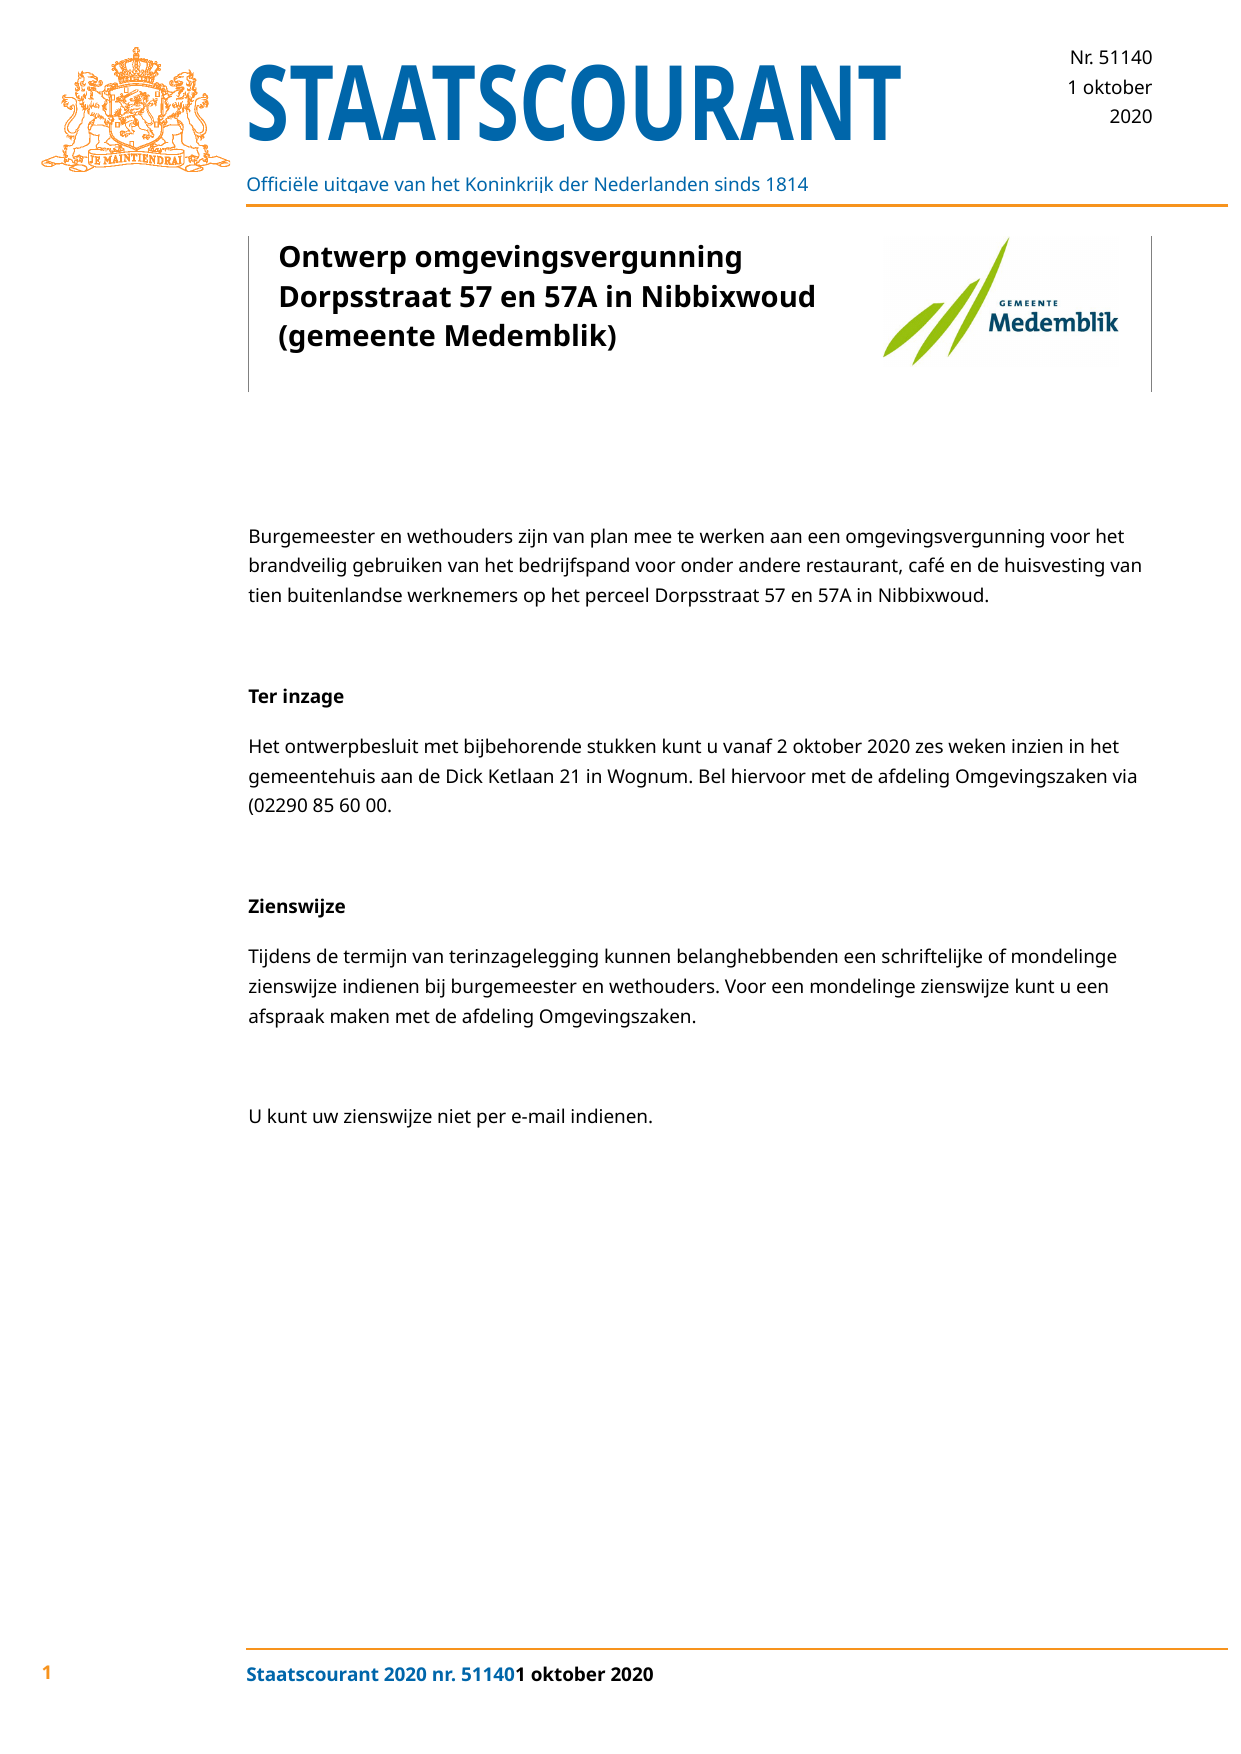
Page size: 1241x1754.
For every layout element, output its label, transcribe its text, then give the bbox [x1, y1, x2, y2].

text Zienswijze [248, 893, 1152, 919]
text Burgemeester en wethouders zijn van plan mee te werken aan een omgevingsvergunning voor het brandveilig gebruiken van het bedrijfspand voor onder andere restaurant, café en de huisvesting van tien buitenlandse werknemers op het perceel Dorpsstraat 57 en 57A in Nibbixwoud. [248, 523, 1152, 608]
text U kunt uw zienswijze niet per e-mail indienen. [248, 1104, 1152, 1129]
text Het ontwerpbesluit met bijbehorende stukken kunt u vanaf 2 oktober 2020 zes weken inzien in het gemeentehuis aan de Dick Ketlaan 21 in Wognum. Bel hiervoor met de afdeling Omgevingszaken via (02290 85 60 00. [248, 733, 1152, 818]
text Tijdens de termijn van terinzagelegging kunnen belanghebbenden een schriftelijke of mondelinge zienswijze indienen bij burgemeester en wethouders. Voor een mondelinge zienswijze kunt u een afspraak maken met de afdeling Omgevingszaken. [248, 944, 1152, 1028]
picture [41, 47, 231, 172]
picture [882, 236, 1119, 367]
table_header [850, 236, 1151, 392]
text Ter inzage [248, 683, 1152, 708]
table_header Ontwerp omgevingsvergunning Dorpsstraat 57 en 57A in Nibbixwoud (gemeente Medemblik) [249, 236, 850, 392]
